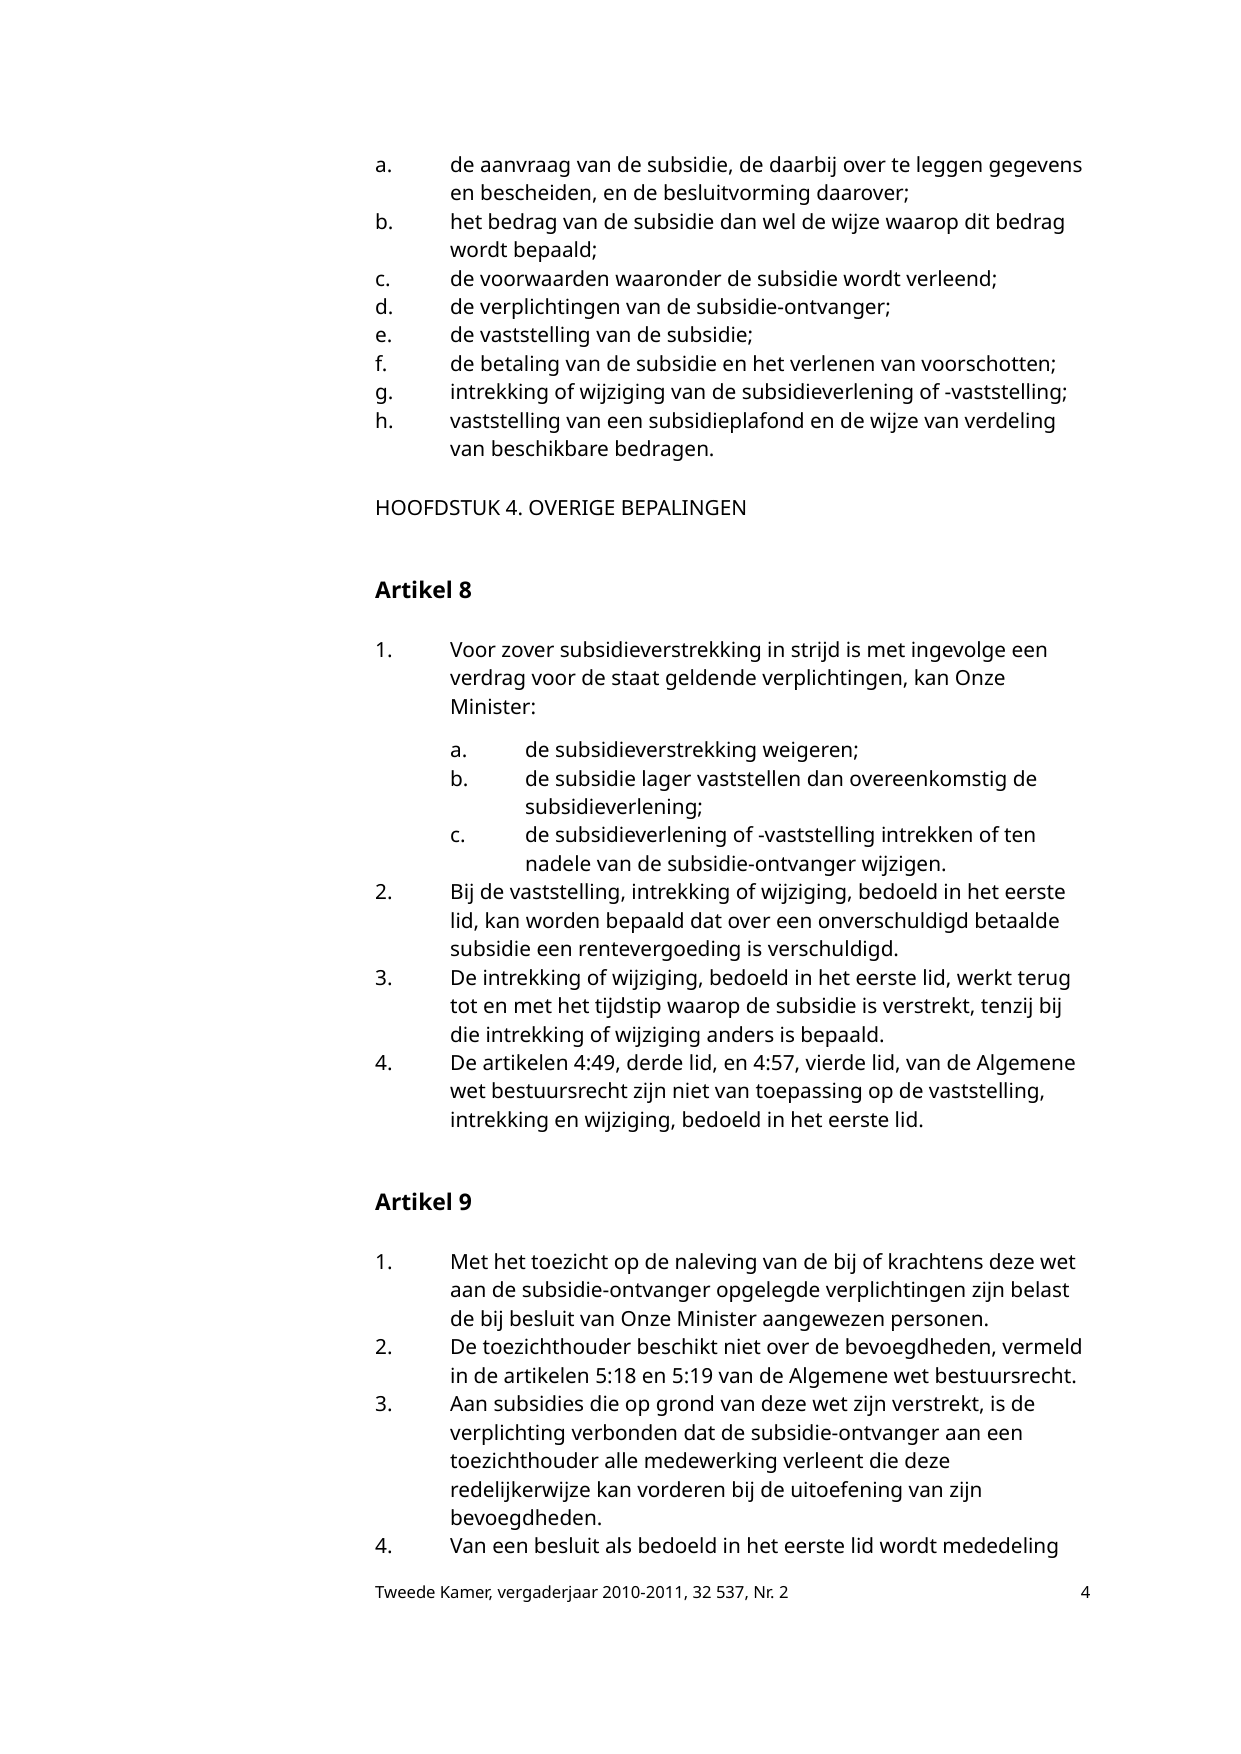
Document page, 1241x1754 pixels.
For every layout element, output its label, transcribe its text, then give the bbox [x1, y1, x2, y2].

list De toezichthouder beschikt niet over de bevoegdheden, vermeld in de artikelen 5:18 en 5:19 van de Algemene wet bestuursrecht. [375, 1332, 1090, 1389]
list Voor zover subsidieverstrekking in strijd is met ingevolge een verdrag voor de staat geldende verplichtingen, kan Onze Minister: [375, 635, 1090, 720]
list de aanvraag van de subsidie, de daarbij over te leggen gegevens en bescheiden, en de besluitvorming daarover; [375, 150, 1090, 207]
list De artikelen 4:49, derde lid, en 4:57, vierde lid, van de Algemene wet bestuursrecht zijn niet van toepassing op de vaststelling, intrekking en wijziging, bedoeld in het eerste lid. [375, 1048, 1090, 1133]
list de subsidieverstrekking weigeren; [450, 735, 1090, 764]
list Van een besluit als bedoeld in het eerste lid wordt mededeling [375, 1532, 1090, 1560]
list de subsidie lager vaststellen dan overeenkomstig de subsidieverlening; [450, 764, 1090, 821]
list Aan subsidies die op grond van deze wet zijn verstrekt, is de verplichting verbonden dat de subsidie-ontvanger aan een toezichthouder alle medewerking verleent die deze redelijkerwijze kan vorderen bij de uitoefening van zijn bevoegdheden. [375, 1389, 1090, 1532]
subtitle HOOFDSTUK 4. OVERIGE BEPALINGEN [375, 493, 1090, 521]
list de vaststelling van de subsidie; [375, 321, 1090, 349]
subtitle Artikel 8 [375, 574, 1090, 605]
list de verplichtingen van de subsidie-ontvanger; [375, 292, 1090, 321]
list de voorwaarden waaronder de subsidie wordt verleend; [375, 264, 1090, 292]
list De intrekking of wijziging, bedoeld in het eerste lid, werkt terug tot en met het tijdstip waarop de subsidie is verstrekt, tenzij bij die intrekking of wijziging anders is bepaald. [375, 963, 1090, 1048]
list intrekking of wijziging van de subsidieverlening of -vaststelling; [375, 377, 1090, 406]
list de betaling van de subsidie en het verlenen van voorschotten; [375, 349, 1090, 377]
subtitle Artikel 9 [375, 1186, 1090, 1217]
list vaststelling van een subsidieplafond en de wijze van verdeling van beschikbare bedragen. [375, 406, 1090, 463]
list Met het toezicht op de naleving van de bij of krachtens deze wet aan de subsidie-ontvanger opgelegde verplichtingen zijn belast de bij besluit van Onze Minister aangewezen personen. [375, 1247, 1090, 1332]
list de subsidieverlening of -vaststelling intrekken of ten nadele van de subsidie-ontvanger wijzigen. [450, 821, 1090, 877]
list Bij de vaststelling, intrekking of wijziging, bedoeld in het eerste lid, kan worden bepaald dat over een onverschuldigd betaalde subsidie een rentevergoeding is verschuldigd. [375, 877, 1090, 963]
list het bedrag van de subsidie dan wel de wijze waarop dit bedrag wordt bepaald; [375, 207, 1090, 264]
